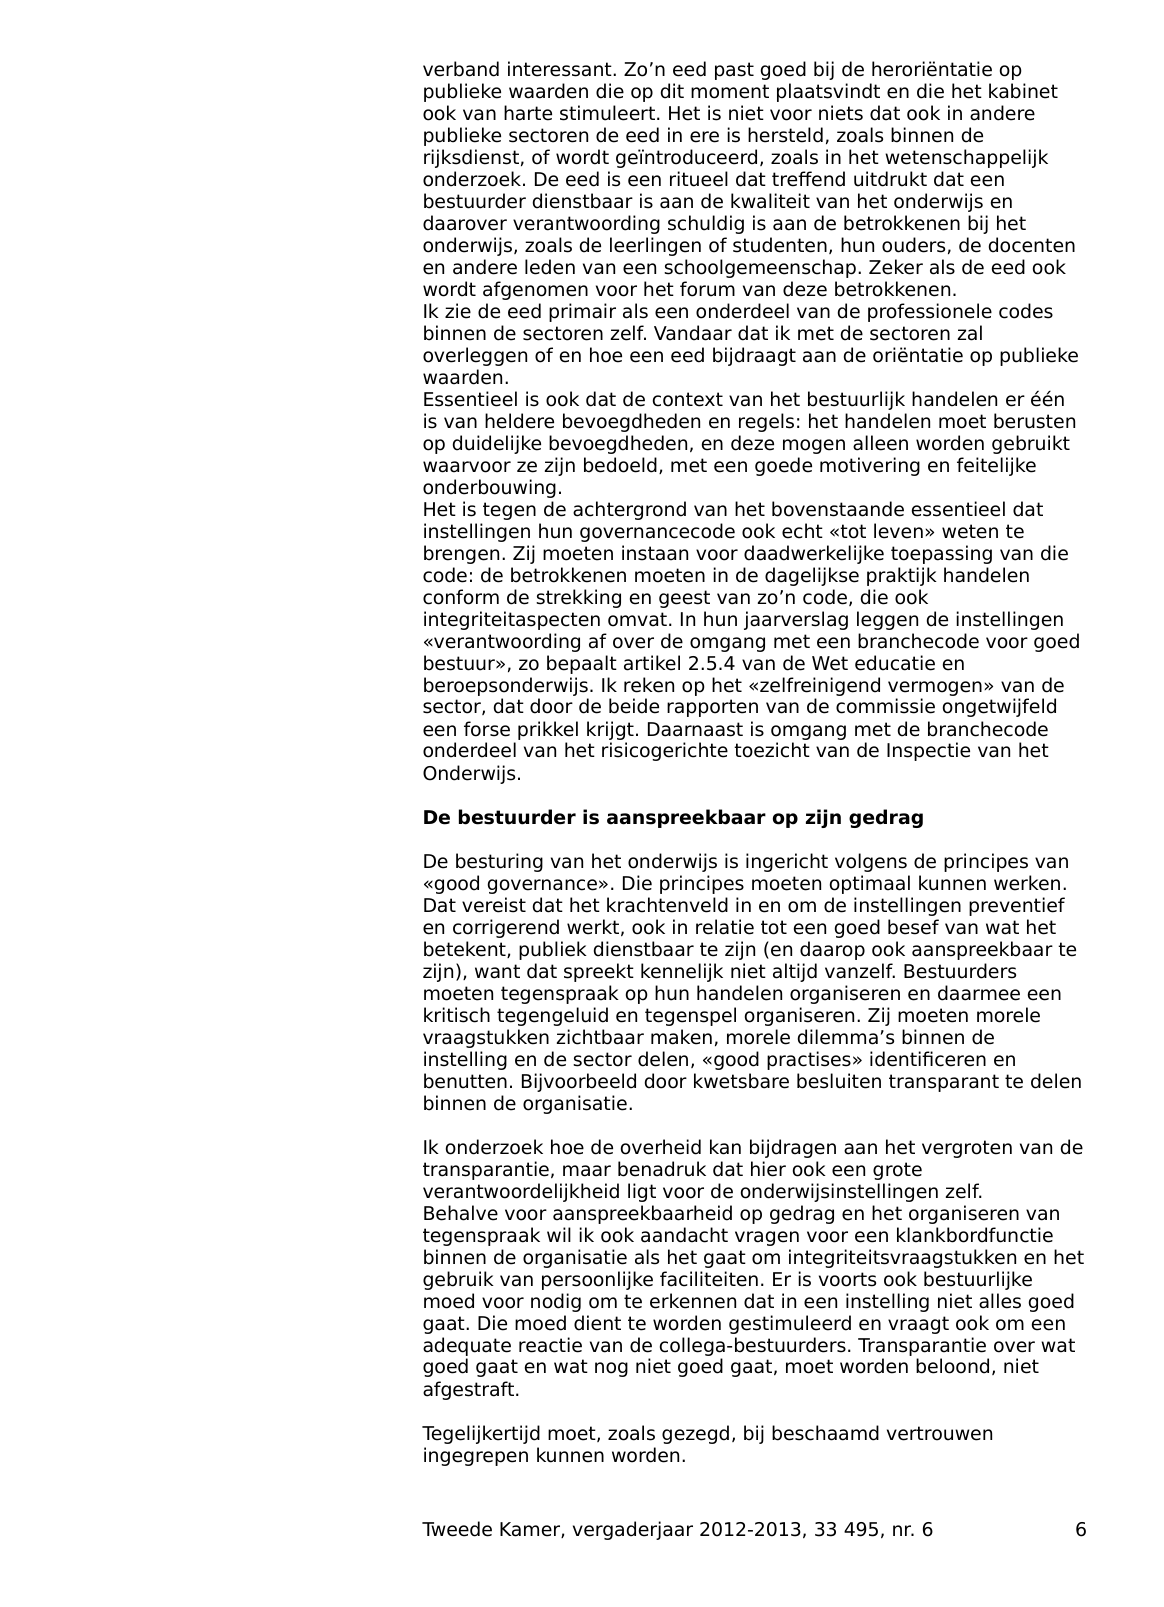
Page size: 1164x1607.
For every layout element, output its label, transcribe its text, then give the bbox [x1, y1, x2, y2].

text Ik onderzoek hoe de overheid kan bijdragen aan het vergroten van de transparantie, maar benadruk dat hier ook een grote verantwoordelijkheid ligt voor de onderwijsinstellingen zelf. [422, 1137, 1087, 1203]
text Het is tegen de achtergrond van het bovenstaande essentieel dat instellingen hun governancecode ook echt «tot leven» weten te brengen. Zij moeten instaan voor daadwerkelijke toepassing van die code: de betrokkenen moeten in de dagelijkse praktijk handelen conform de strekking en geest van zo’n code, die ook integriteitaspecten omvat. In hun jaarverslag leggen de instellingen «verantwoording af over de omgang met een branchecode voor goed bestuur», zo bepaalt artikel 2.5.4 van de Wet educatie en beroepsonderwijs. Ik reken op het «zelfreinigend vermogen» van de sector, dat door de beide rapporten van de commissie ongetwijfeld een forse prikkel krijgt. Daarnaast is omgang met de branchecode onderdeel van het risicogerichte toezicht van de Inspectie van het Onderwijs. [422, 499, 1087, 784]
text Ik zie de eed primair als een onderdeel van de professionele codes binnen de sectoren zelf. Vandaar dat ik met de sectoren zal overleggen of en hoe een eed bijdraagt aan de oriëntatie op publieke waarden. [422, 301, 1087, 389]
text Tegelijkertijd moet, zoals gezegd, bij beschaamd vertrouwen ingegrepen kunnen worden. [422, 1423, 1087, 1467]
subtitle De bestuurder is aanspreekbaar op zijn gedrag [422, 807, 1087, 828]
text Essentieel is ook dat de context van het bestuurlijk handelen er één is van heldere bevoegdheden en regels: het handelen moet berusten op duidelijke bevoegdheden, en deze mogen alleen worden gebruikt waarvoor ze zijn bedoeld, met een goede motivering en feitelijke onderbouwing. [422, 389, 1087, 499]
text Behalve voor aanspreekbaarheid op gedrag en het organiseren van tegenspraak wil ik ook aandacht vragen voor een klankbordfunctie binnen de organisatie als het gaat om integriteitsvraagstukken en het gebruik van persoonlijke faciliteiten. Er is voorts ook bestuurlijke moed voor nodig om te erkennen dat in een instelling niet alles goed gaat. Die moed dient te worden gestimuleerd en vraagt ook om een adequate reactie van de collega-bestuurders. Transparantie over wat goed gaat en wat nog niet goed gaat, moet worden beloond, niet afgestraft. [422, 1203, 1087, 1400]
text De besturing van het onderwijs is ingericht volgens de principes van «good governance». Die principes moeten optimaal kunnen werken. Dat vereist dat het krachtenveld in en om de instellingen preventief en corrigerend werkt, ook in relatie tot een goed besef van wat het betekent, publiek dienstbaar te zijn (en daarop ook aanspreekbaar te zijn), want dat spreekt kennelijk niet altijd vanzelf. Bestuurders moeten tegenspraak op hun handelen organiseren en daarmee een kritisch tegengeluid en tegenspel organiseren. Zij moeten morele vraagstukken zichtbaar maken, morele dilemma’s binnen de instelling en de sector delen, «good practises» identificeren en benutten. Bijvoorbeeld door kwetsbare besluiten transparant te delen binnen de organisatie. [422, 851, 1087, 1114]
text verband interessant. Zo’n eed past goed bij de heroriëntatie op publieke waarden die op dit moment plaatsvindt en die het kabinet ook van harte stimuleert. Het is niet voor niets dat ook in andere publieke sectoren de eed in ere is hersteld, zoals binnen de rijksdienst, of wordt geïntroduceerd, zoals in het wetenschappelijk onderzoek. De eed is een ritueel dat treffend uitdrukt dat een bestuurder dienstbaar is aan de kwaliteit van het onderwijs en daarover verantwoording schuldig is aan de betrokkenen bij het onderwijs, zoals de leerlingen of studenten, hun ouders, de docenten en andere leden van een schoolgemeenschap. Zeker als de eed ook wordt afgenomen voor het forum van deze betrokkenen. [422, 59, 1087, 301]
